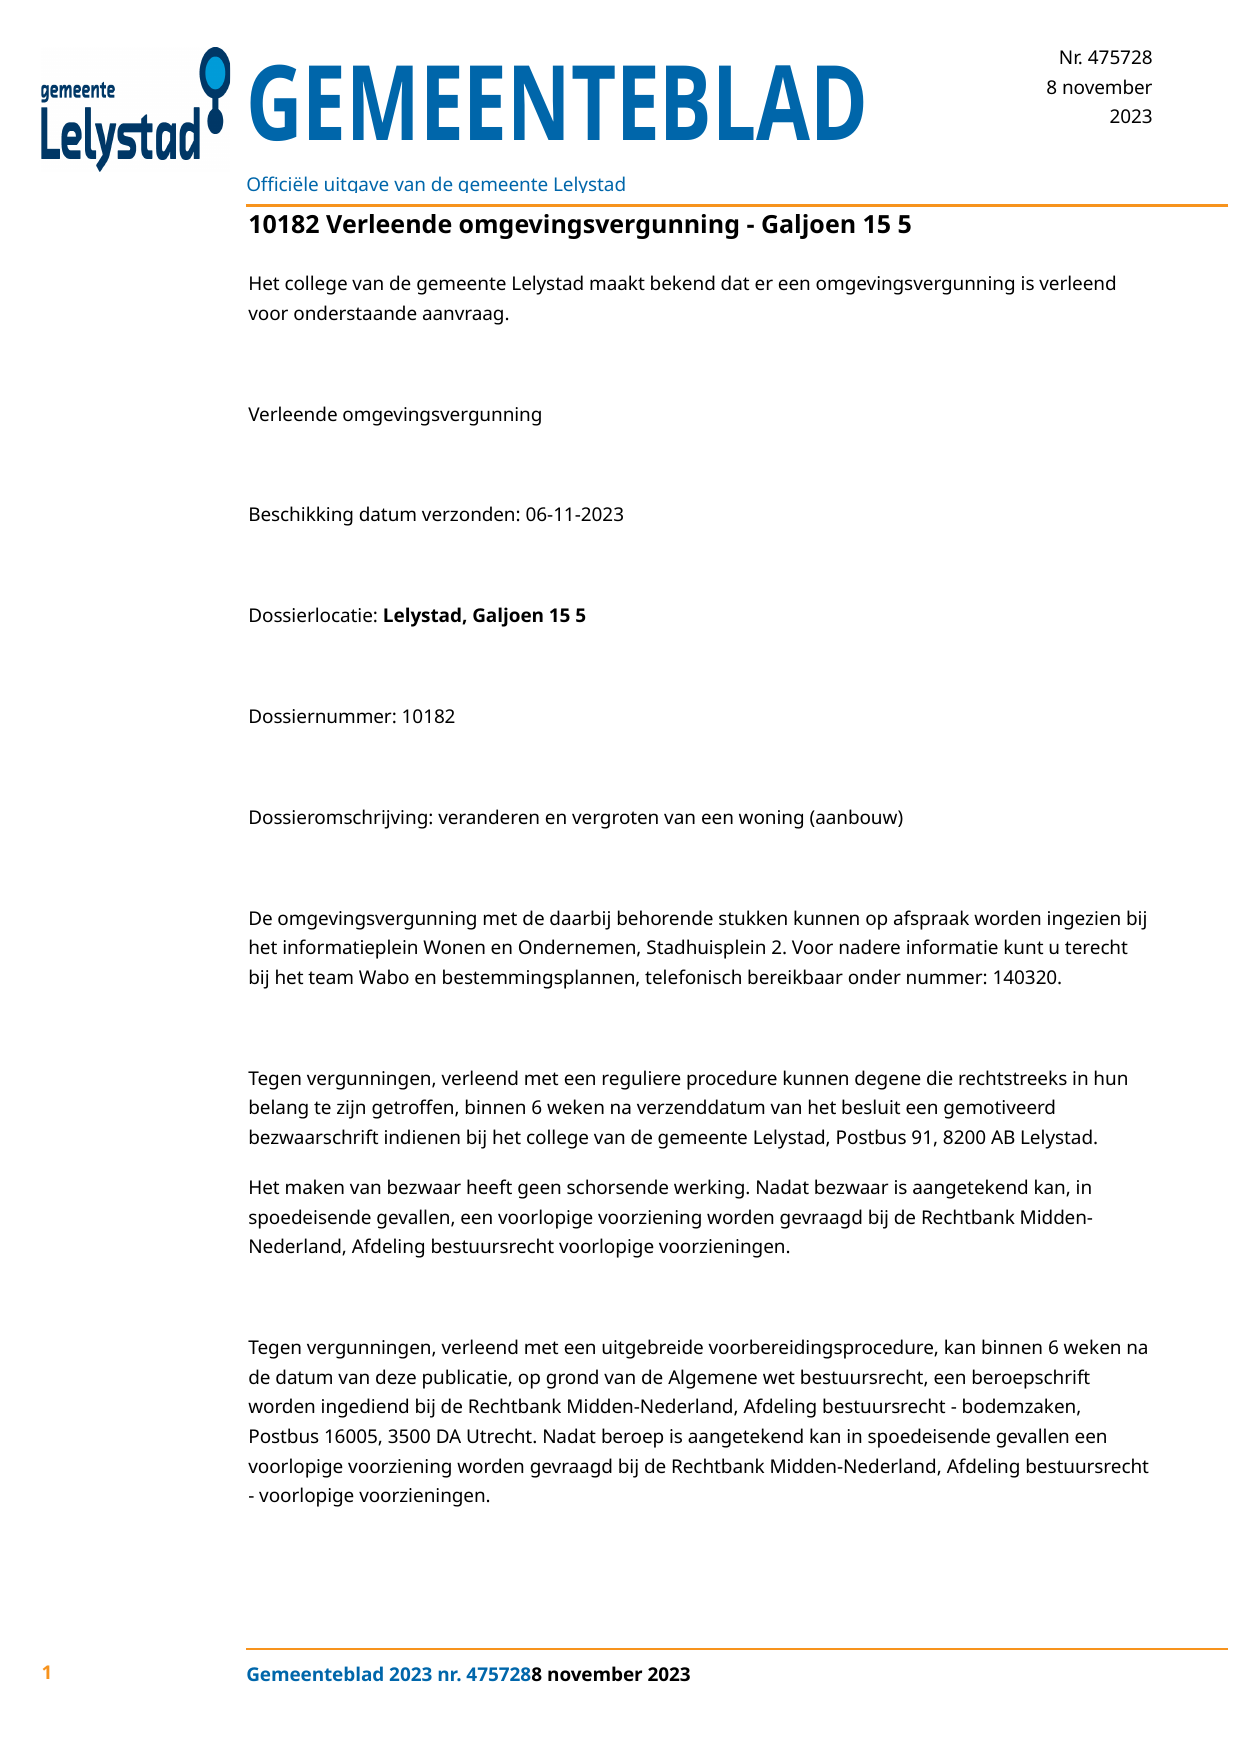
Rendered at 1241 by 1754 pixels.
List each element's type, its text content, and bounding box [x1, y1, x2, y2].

text Dossieromschrijving: veranderen en vergroten van een woning (aanbouw) [248, 804, 1152, 830]
text Beschikking datum verzonden: 06-11-2023 [248, 502, 1152, 527]
text Verleende omgevingsvergunning [248, 401, 1152, 426]
text Tegen vergunningen, verleend met een reguliere procedure kunnen degene die rechtstreeks in hun belang te zijn getroffen, binnen 6 weken na verzenddatum van het besluit een gemotiveerd bezwaarschrift indienen bij het college van de gemeente Lelystad, Postbus 91, 8200 AB Lelystad. [248, 1065, 1152, 1150]
text De omgevingsvergunning met de daarbij behorende stukken kunnen op afspraak worden ingezien bij het informatieplein Wonen en Ondernemen, Stadhuisplein 2. Voor nadere informatie kunt u terecht bij het team Wabo en bestemmingsplannen, telefonisch bereikbaar onder nummer: 140320. [248, 905, 1152, 990]
text Dossiernummer: 10182 [248, 703, 1152, 729]
text Het maken van bezwaar heeft geen schorsende werking. Nadat bezwaar is aangetekend kan, in spoedeisende gevallen, een voorlopige voorziening worden gevraagd bij de Rechtbank Midden-Nederland, Afdeling bestuursrecht voorlopige voorzieningen. [248, 1174, 1152, 1259]
text Het college van de gemeente Lelystad maakt bekend dat er een omgevingsvergunning is verleend voor onderstaande aanvraag. [248, 270, 1152, 326]
text Dossierlocatie: Lelystad, Galjoen 15 5 [248, 602, 1152, 628]
text Tegen vergunningen, verleend met een uitgebreide voorbereidingsprocedure, kan binnen 6 weken na de datum van deze publicatie, op grond van de Algemene wet bestuursrecht, een beroepschrift worden ingediend bij de Rechtbank Midden-Nederland, Afdeling bestuursrecht - bodemzaken, Postbus 16005, 3500 DA Utrecht. Nadat beroep is aangetekend kan in spoedeisende gevallen een voorlopige voorziening worden gevraagd bij de Rechtbank Midden-Nederland, Afdeling bestuursrecht - voorlopige voorzieningen. [248, 1334, 1152, 1508]
picture [41, 47, 231, 172]
text 10182 Verleende omgevingsvergunning - Galjoen 15 5 [248, 207, 1152, 241]
